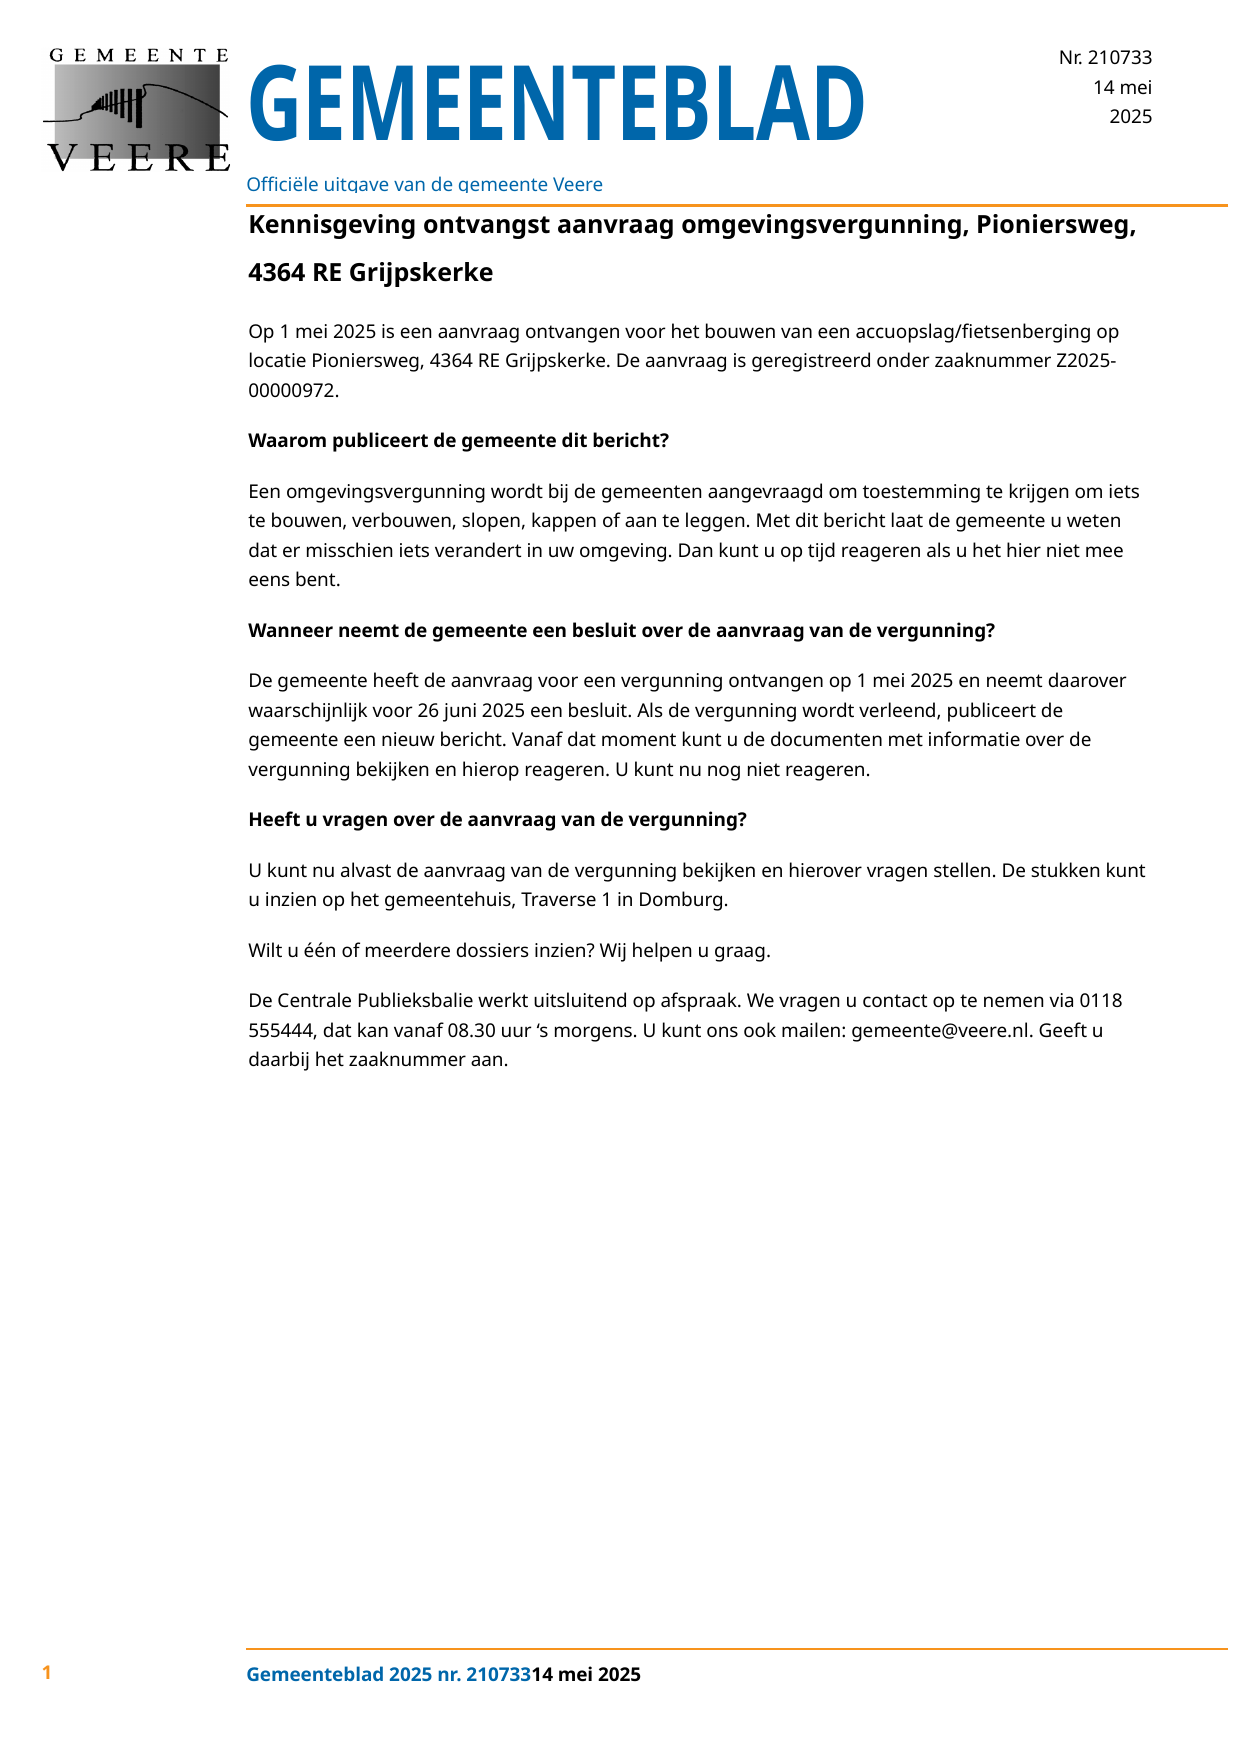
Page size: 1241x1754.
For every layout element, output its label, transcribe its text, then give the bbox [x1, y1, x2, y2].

text De gemeente heeft de aanvraag voor een vergunning ontvangen op 1 mei 2025 en neemt daarover waarschijnlijk voor 26 juni 2025 een besluit. Als de vergunning wordt verleend, publiceert de gemeente een nieuw bericht. Vanaf dat moment kunt u de documenten met informatie over de vergunning bekijken en hierop reageren. U kunt nu nog niet reageren. [248, 667, 1152, 782]
text U kunt nu alvast de aanvraag van de vergunning bekijken en hierover vragen stellen. De stukken kunt u inzien op het gemeentehuis, Traverse 1 in Domburg. [248, 857, 1152, 912]
picture [41, 47, 231, 172]
text Op 1 mei 2025 is een aanvraag ontvangen voor het bouwen van een accuopslag/fietsenberging op locatie Pioniersweg, 4364 RE Grijpskerke. De aanvraag is geregistreerd onder zaaknummer Z2025-00000972. [248, 318, 1152, 403]
text Een omgevingsvergunning wordt bij de gemeenten aangevraagd om toestemming te krijgen om iets te bouwen, verbouwen, slopen, kappen of aan te leggen. Met dit bericht laat de gemeente u weten dat er misschien iets verandert in uw omgeving. Dan kunt u op tijd reageren als u het hier niet mee eens bent. [248, 478, 1152, 592]
text De Centrale Publieksbalie werkt uitsluitend op afspraak. We vragen u contact op te nemen via 0118 555444, dat kan vanaf 08.30 uur ‘s morgens. U kunt ons ook mailen: gemeente@veere.nl. Geeft u daarbij het zaaknummer aan. [248, 987, 1152, 1072]
text Heeft u vragen over de aanvraag van de vergunning? [248, 807, 1152, 832]
text Wanneer neemt de gemeente een besluit over de aanvraag van de vergunning? [248, 617, 1152, 643]
text Kennisgeving ontvangst aanvraag omgevingsvergunning, Pioniersweg, 4364 RE Grijpskerke [248, 207, 1152, 288]
text Wilt u één of meerdere dossiers inzien? Wij helpen u graag. [248, 937, 1152, 963]
text Waarom publiceert de gemeente dit bericht? [248, 427, 1152, 453]
